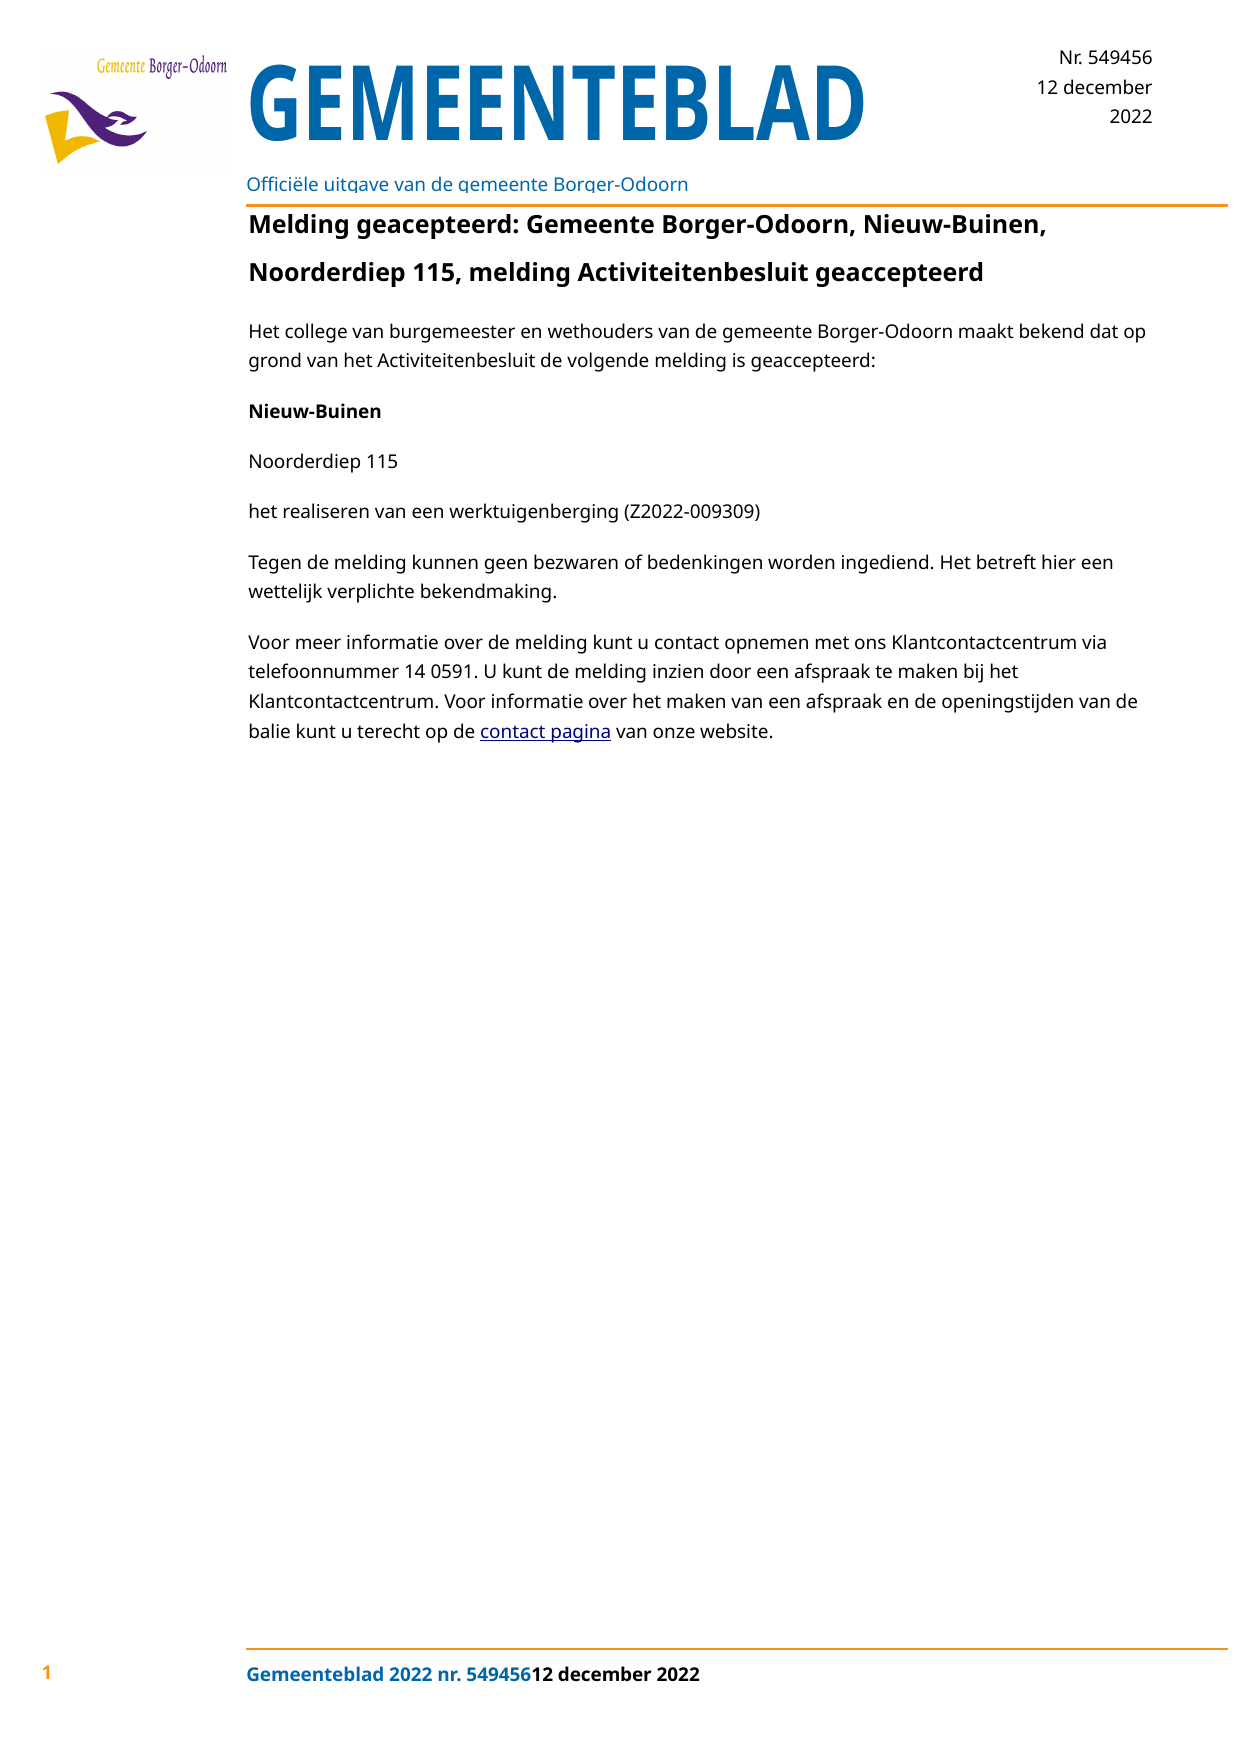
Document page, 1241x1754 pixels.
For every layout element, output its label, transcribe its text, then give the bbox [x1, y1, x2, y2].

text Voor meer informatie over de melding kunt u contact opnemen met ons Klantcontactcentrum via telefoonnummer 14 0591. U kunt de melding inzien door een afspraak te maken bij het Klantcontactcentrum. Voor informatie over het maken van een afspraak en de openingstijden van de balie kunt u terecht op de contact pagina van onze website. [248, 629, 1152, 744]
text Het college van burgemeester en wethouders van de gemeente Borger-Odoorn maakt bekend dat op grond van het Activiteitenbesluit de volgende melding is geaccepteerd: [248, 318, 1152, 373]
text Tegen de melding kunnen geen bezwaren of bedenkingen worden ingediend. Het betreft hier een wettelijk verplichte bekendmaking. [248, 549, 1152, 604]
text Nieuw-Buinen [248, 398, 1152, 424]
text Melding geacepteerd: Gemeente Borger-Odoorn, Nieuw-Buinen, Noorderdiep 115, melding Activiteitenbesluit geaccepteerd [248, 207, 1152, 288]
text Noorderdiep 115 [248, 448, 1152, 474]
picture [41, 47, 231, 172]
text het realiseren van een werktuigenberging (Z2022-009309) [248, 499, 1152, 524]
